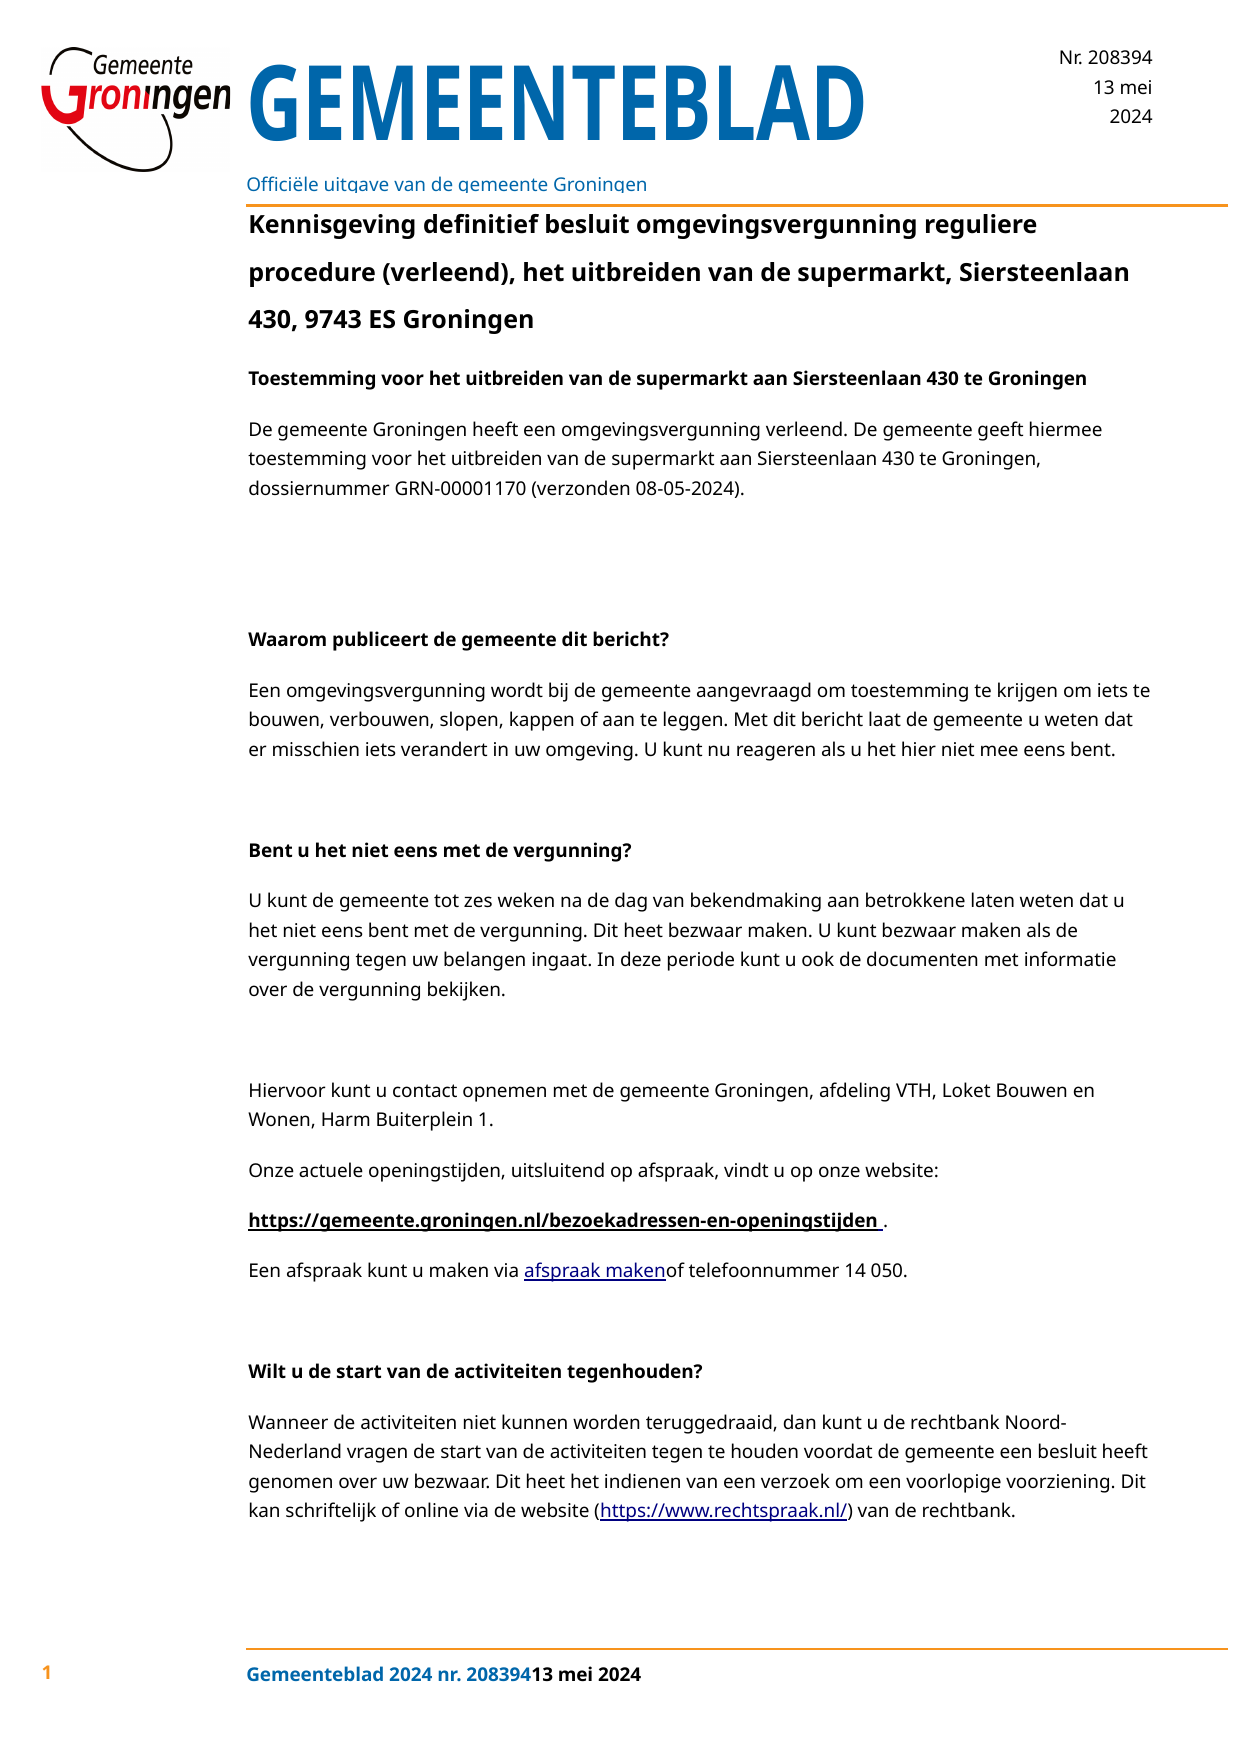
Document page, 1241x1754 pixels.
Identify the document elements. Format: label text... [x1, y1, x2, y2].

text Een afspraak kunt u maken via afspraak makenof telefoonnummer 14 050. [248, 1258, 1152, 1283]
text Onze actuele openingstijden, uitsluitend op afspraak, vindt u op onze website: [248, 1157, 1152, 1182]
text Wanneer de activiteiten niet kunnen worden teruggedraaid, dan kunt u de rechtbank Noord-Nederland vragen de start van de activiteiten tegen te houden voordat de gemeente een besluit heeft genomen over uw bezwaar. Dit heet het indienen van een verzoek om een voorlopige voorziening. Dit kan schriftelijk of online via de website (https://www.rechtspraak.nl/) van de rechtbank. [248, 1409, 1152, 1523]
text Een omgevingsvergunning wordt bij de gemeente aangevraagd om toestemming te krijgen om iets te bouwen, verbouwen, slopen, kappen of aan te leggen. Met dit bericht laat de gemeente u weten dat er misschien iets verandert in uw omgeving. U kunt nu reageren als u het hier niet mee eens bent. [248, 677, 1152, 762]
text https://gemeente.groningen.nl/bezoekadressen-en-openingstijden . [248, 1207, 1152, 1233]
text Waarom publiceert de gemeente dit bericht? [248, 626, 1152, 652]
text De gemeente Groningen heeft een omgevingsvergunning verleend. De gemeente geeft hiermee toestemming voor het uitbreiden van de supermarkt aan Siersteenlaan 430 te Groningen, dossiernummer GRN-00001170 (verzonden 08-05-2024). [248, 416, 1152, 501]
text U kunt de gemeente tot zes weken na de dag van bekendmaking aan betrokkene laten weten dat u het niet eens bent met de vergunning. Dit heet bezwaar maken. U kunt bezwaar maken als de vergunning tegen uw belangen ingaat. In deze periode kunt u ook de documenten met informatie over de vergunning bekijken. [248, 887, 1152, 1002]
text Toestemming voor het uitbreiden van de supermarkt aan Siersteenlaan 430 te Groningen [248, 366, 1152, 391]
text Bent u het niet eens met de vergunning? [248, 837, 1152, 862]
text Wilt u de start van de activiteiten tegenhouden? [248, 1358, 1152, 1384]
text Hiervoor kunt u contact opnemen met de gemeente Groningen, afdeling VTH, Loket Bouwen en Wonen, Harm Buiterplein 1. [248, 1077, 1152, 1132]
picture [41, 47, 231, 172]
text Kennisgeving definitief besluit omgevingsvergunning reguliere procedure (verleend), het uitbreiden van de supermarkt, Siersteenlaan 430, 9743 ES Groningen [248, 207, 1152, 336]
